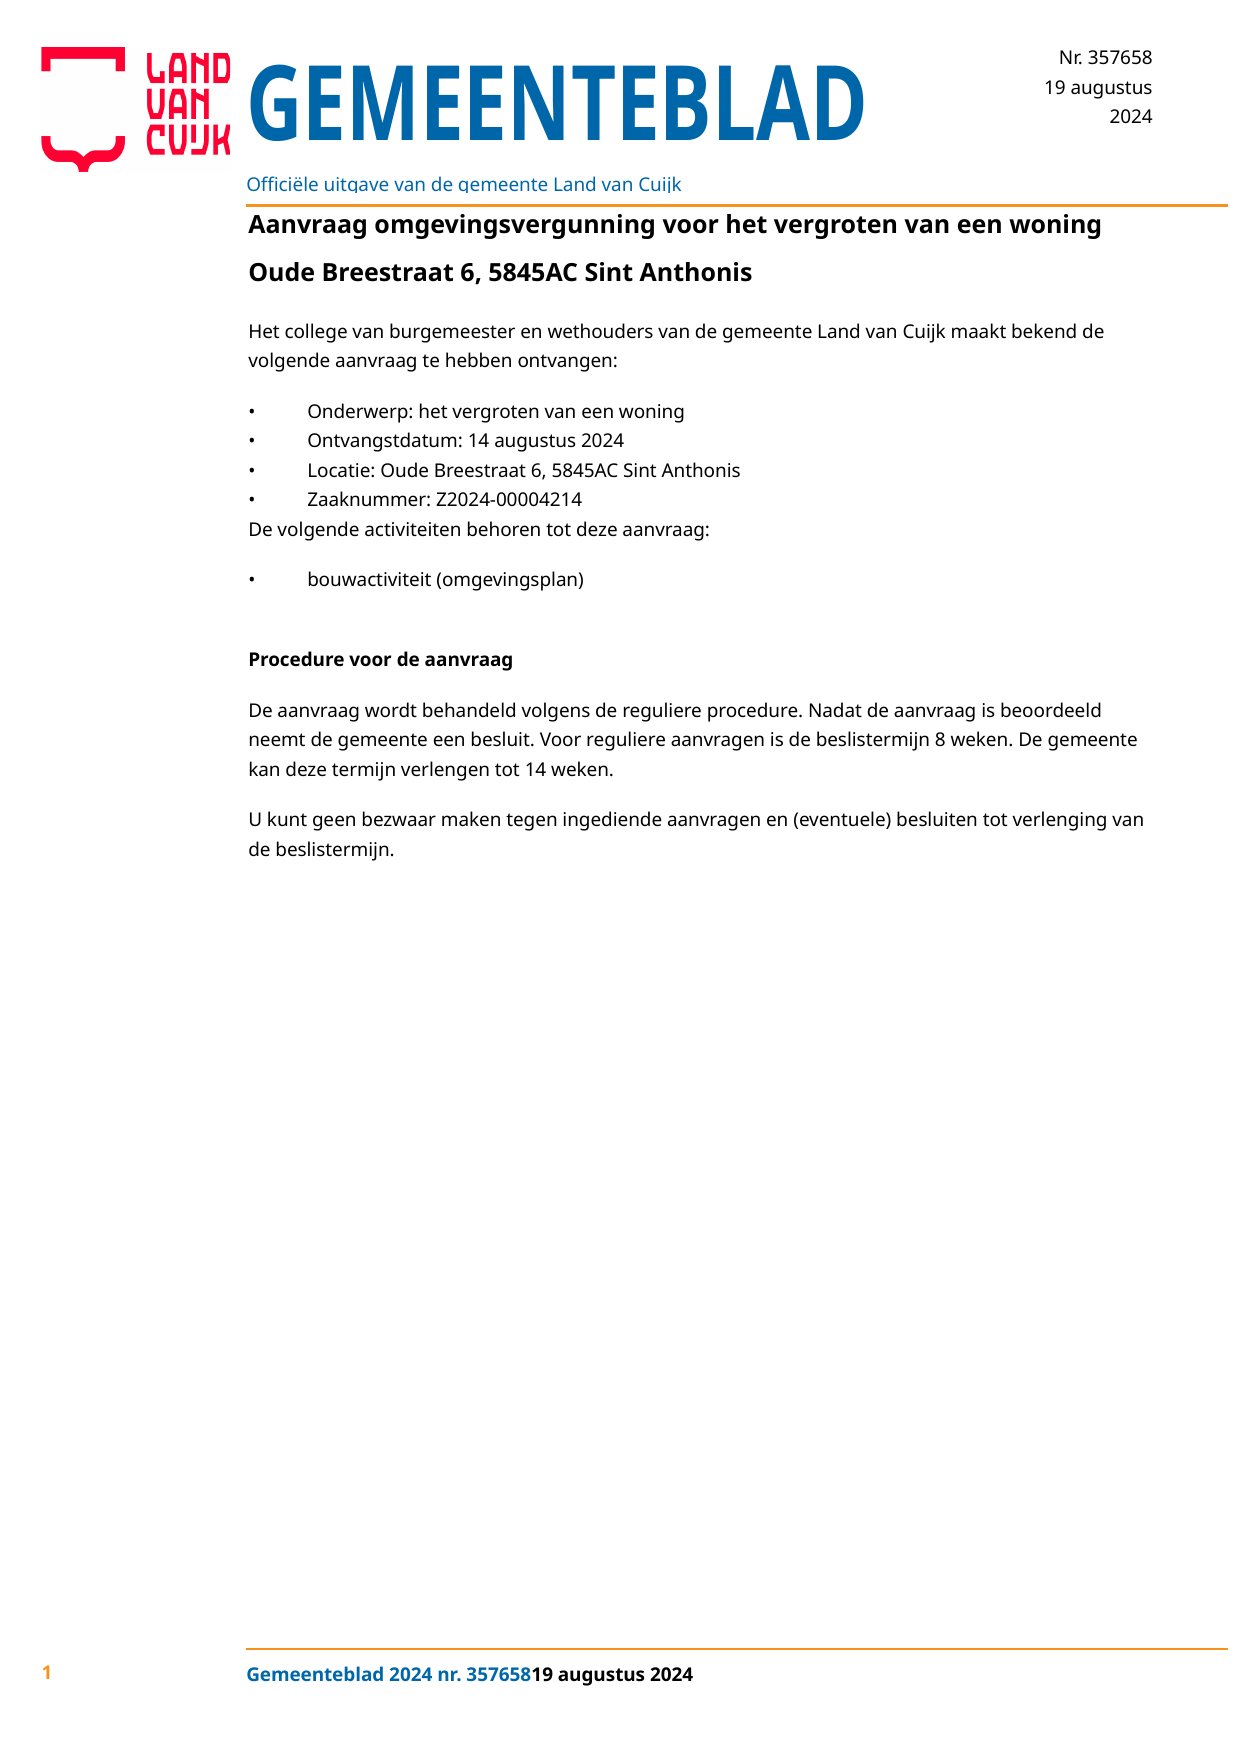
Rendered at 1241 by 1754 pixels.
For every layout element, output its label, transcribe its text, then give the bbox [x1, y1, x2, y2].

text Het college van burgemeester en wethouders van de gemeente Land van Cuijk maakt bekend de volgende aanvraag te hebben ontvangen: [248, 318, 1152, 373]
list bouwactiviteit (omgevingsplan) [248, 567, 1152, 592]
text Procedure voor de aanvraag [248, 647, 1152, 672]
text U kunt geen bezwaar maken tegen ingediende aanvragen en (eventuele) besluiten tot verlenging van de beslistermijn. [248, 807, 1152, 862]
text Aanvraag omgevingsvergunning voor het vergroten van een woning Oude Breestraat 6, 5845AC Sint Anthonis [248, 207, 1152, 288]
list Locatie: Oude Breestraat 6, 5845AC Sint Anthonis [248, 457, 1152, 483]
picture [41, 47, 231, 172]
list Onderwerp: het vergroten van een woning [248, 398, 1152, 424]
list Ontvangstdatum: 14 augustus 2024 [248, 427, 1152, 453]
text De volgende activiteiten behoren tot deze aanvraag: [248, 516, 1152, 542]
list Zaaknummer: Z2024-00004214 [248, 487, 1152, 512]
text De aanvraag wordt behandeld volgens de reguliere procedure. Nadat de aanvraag is beoordeeld neemt de gemeente een besluit. Voor reguliere aanvragen is de beslistermijn 8 weken. De gemeente kan deze termijn verlengen tot 14 weken. [248, 697, 1152, 782]
